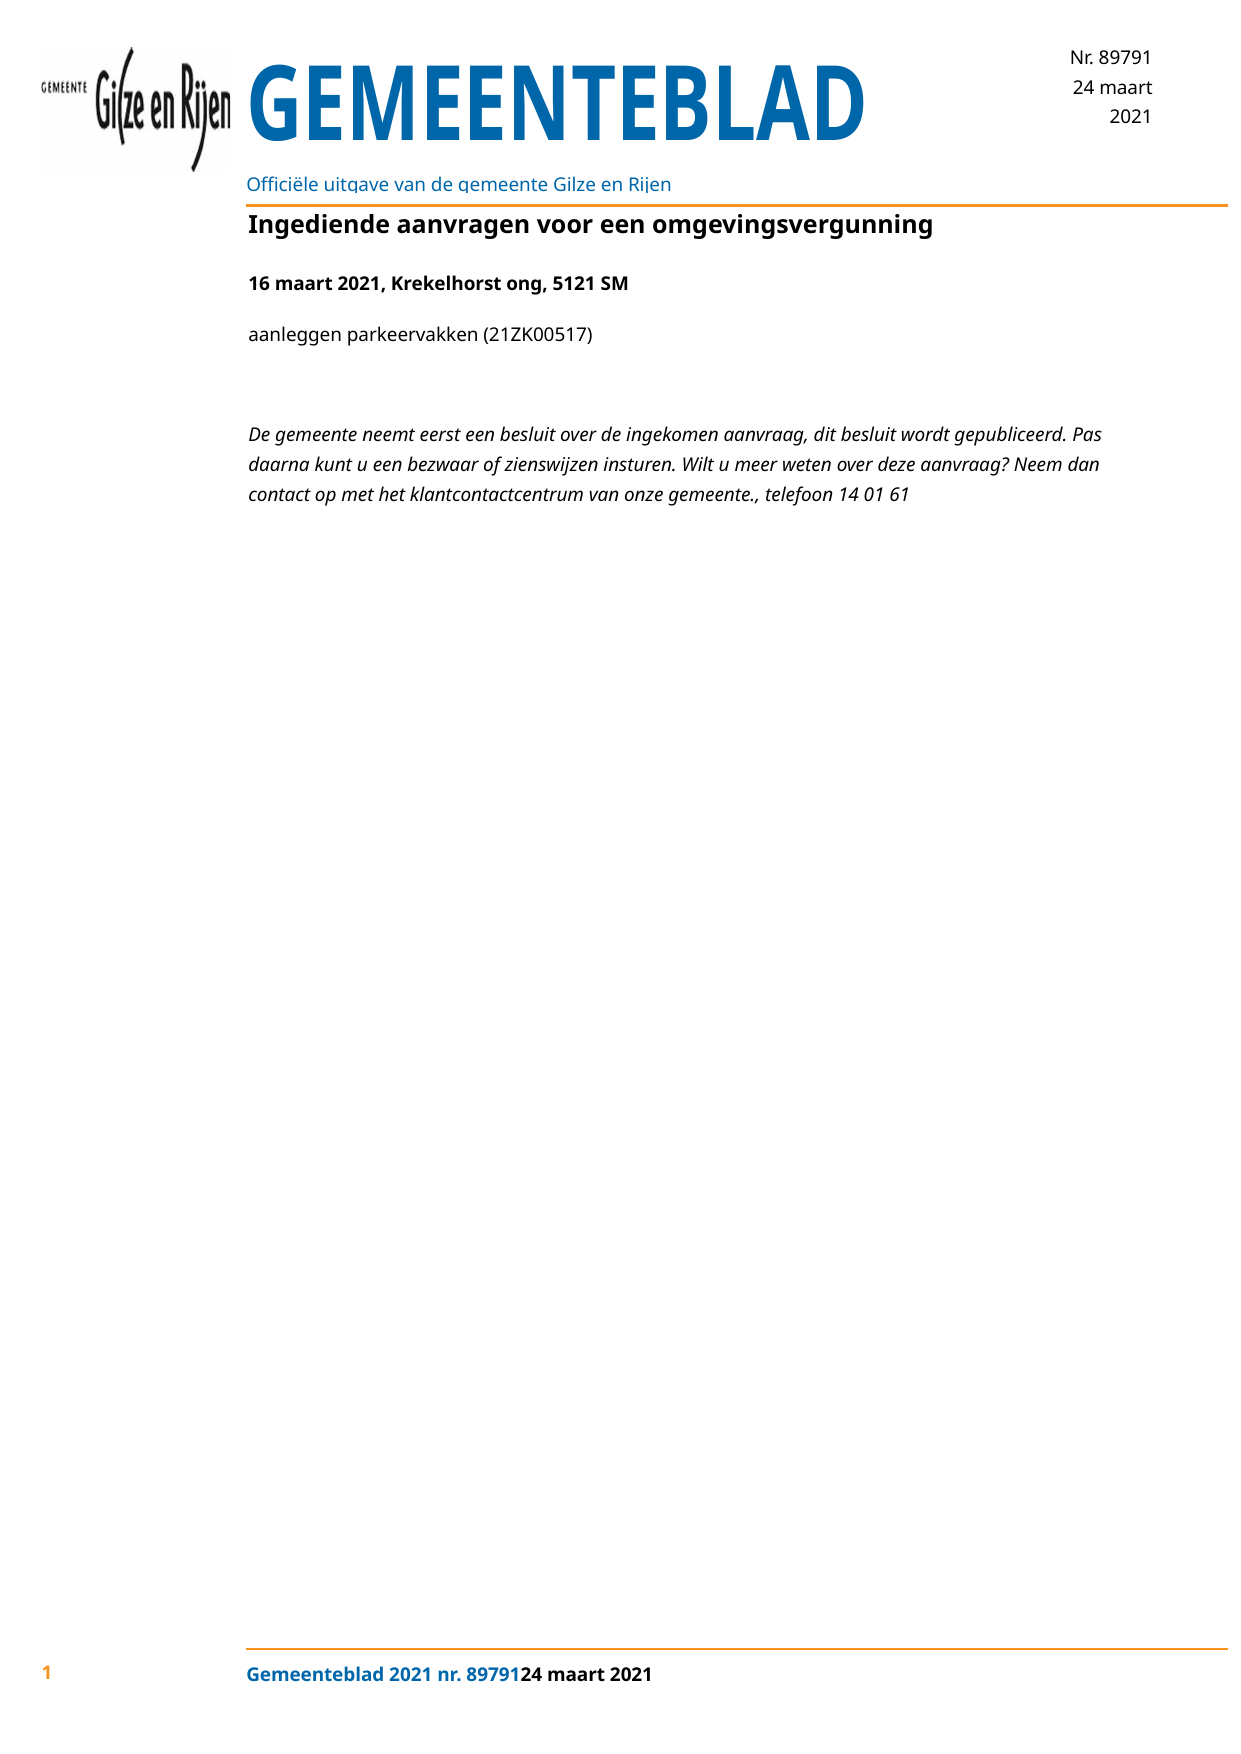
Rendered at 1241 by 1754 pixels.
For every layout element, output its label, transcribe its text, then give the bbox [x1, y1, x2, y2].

text Ingediende aanvragen voor een omgevingsvergunning [248, 207, 1152, 241]
text De gemeente neemt eerst een besluit over de ingekomen aanvraag, dit besluit wordt gepubliceerd. Pas daarna kunt u een bezwaar of zienswijzen insturen. Wilt u meer weten over deze aanvraag? Neem dan contact op met het klantcontactcentrum van onze gemeente., telefoon 14 01 61 [248, 422, 1152, 506]
text 16 maart 2021, Krekelhorst ong, 5121 SM [248, 270, 1152, 296]
text aanleggen parkeervakken (21ZK00517) [248, 321, 1152, 346]
picture [41, 47, 231, 172]
